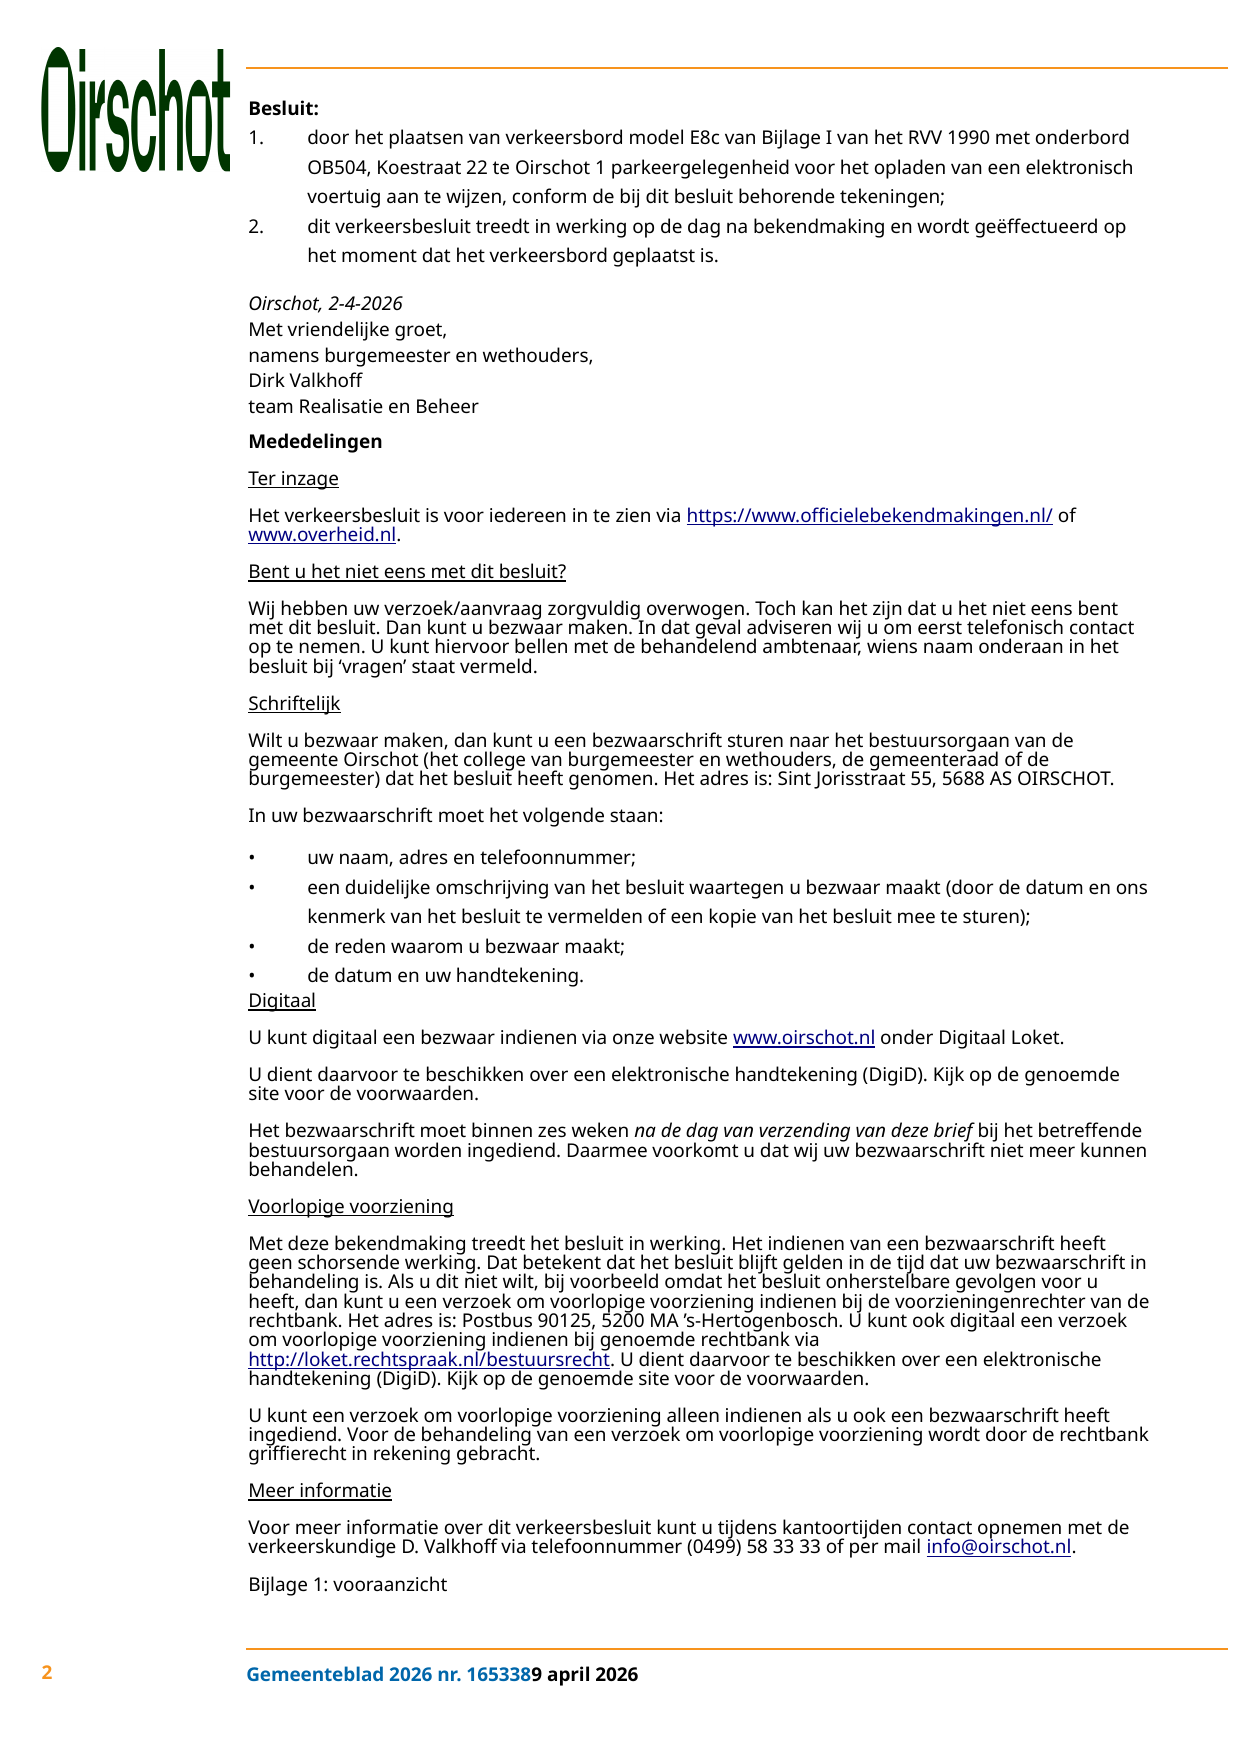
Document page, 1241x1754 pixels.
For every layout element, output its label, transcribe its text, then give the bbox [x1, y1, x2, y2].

text Wilt u bezwaar maken, dan kunt u een bezwaarschrift sturen naar het bestuursorgaan van de gemeente Oirschot (het college van burgemeester en wethouders, de gemeenteraad of de burgemeester) dat het besluit heeft genomen. Het adres is: Sint Jorisstraat 55, 5688 AS OIRSCHOT. [248, 732, 1152, 789]
picture [41, 47, 231, 172]
list de datum en uw handtekening. [248, 963, 1152, 988]
text Oirschot, 2-4-2026 [248, 291, 1152, 316]
list de reden waarom u bezwaar maakt; [248, 933, 1152, 959]
text namens burgemeester en wethouders, [248, 342, 1152, 368]
list dit verkeersbesluit treedt in werking op de dag na bekendmaking en wordt geëffectueerd op het moment dat het verkeersbord geplaatst is. [248, 213, 1152, 268]
text Meer informatie [248, 1482, 1152, 1502]
text Mededelingen [248, 433, 1152, 452]
list een duidelijke omschrijving van het besluit waartegen u bezwaar maakt (door de datum en ons kenmerk van het besluit te vermelden of een kopie van het besluit mee te sturen); [248, 874, 1152, 929]
text Voor meer informatie over dit verkeersbesluit kunt u tijdens kantoortijden contact opnemen met de verkeerskundige D. Valkhoff via telefoonnummer (0499) 58 33 33 of per mail info@oirschot.nl. [248, 1519, 1152, 1558]
text Ter inzage [248, 470, 1152, 489]
text Besluit: [248, 95, 1152, 121]
text Digitaal [248, 992, 1152, 1011]
text U dient daarvoor te beschikken over een elektronische handtekening (DigiD). Kijk op de genoemde site voor de voorwaarden. [248, 1066, 1152, 1105]
text Bent u het niet eens met dit besluit? [248, 563, 1152, 582]
text U kunt een verzoek om voorlopige voorziening alleen indienen als u ook een bezwaarschrift heeft ingediend. Voor de behandeling van een verzoek om voorlopige voorziening wordt door de rechtbank griffierecht in rekening gebracht. [248, 1407, 1152, 1464]
text Wij hebben uw verzoek/aanvraag zorgvuldig overwogen. Toch kan het zijn dat u het niet eens bent met dit besluit. Dan kunt u bezwaar maken. In dat geval adviseren wij u om eerst telefonisch contact op te nemen. U kunt hiervoor bellen met de behandelend ambtenaar, wiens naam onderaan in het besluit bij ‘vragen’ staat vermeld. [248, 600, 1152, 677]
text U kunt digitaal een bezwaar indienen via onze website www.oirschot.nl onder Digitaal Loket. [248, 1029, 1152, 1048]
text Met vriendelijke groet, [248, 316, 1152, 342]
text Met deze bekendmaking treedt het besluit in werking. Het indienen van een bezwaarschrift heeft geen schorsende werking. Dat betekent dat het besluit blijft gelden in de tijd dat uw bezwaarschrift in behandeling is. Als u dit niet wilt, bij voorbeeld omdat het besluit onherstelbare gevolgen voor u heeft, dan kunt u een verzoek om voorlopige voorziening indienen bij de voorzieningenrechter van de rechtbank. Het adres is: Postbus 90125, 5200 MA ’s-Hertogenbosch. U kunt ook digitaal een verzoek om voorlopige voorziening indienen bij genoemde rechtbank via http://loket.rechtspraak.nl/bestuursrecht. U dient daarvoor te beschikken over een elektronische handtekening (DigiD). Kijk op de genoemde site voor de voorwaarden. [248, 1235, 1152, 1389]
text Bijlage 1: vooraanzicht [248, 1576, 1152, 1595]
list uw naam, adres en telefoonnummer; [248, 844, 1152, 870]
list door het plaatsen van verkeersbord model E8c van Bijlage I van het RVV 1990 met onderbord OB504, Koestraat 22 te Oirschot 1 parkeergelegenheid voor het opladen van een elektronisch voertuig aan te wijzen, conform de bij dit besluit behorende tekeningen; [248, 124, 1152, 209]
text Het verkeersbesluit is voor iedereen in te zien via https://www.officielebekendmakingen.nl/ of www.overheid.nl. [248, 507, 1152, 545]
text Het bezwaarschrift moet binnen zes weken na de dag van verzending van deze brief bij het betreffende bestuursorgaan worden ingediend. Daarmee voorkomt u dat wij uw bezwaarschrift niet meer kunnen behandelen. [248, 1122, 1152, 1180]
text Voorlopige voorziening [248, 1198, 1152, 1217]
text Dirk Valkhoff [248, 368, 1152, 393]
text In uw bezwaarschrift moet het volgende staan: [248, 807, 1152, 827]
text team Realisatie en Beheer [248, 393, 1152, 419]
text Schriftelijk [248, 695, 1152, 714]
